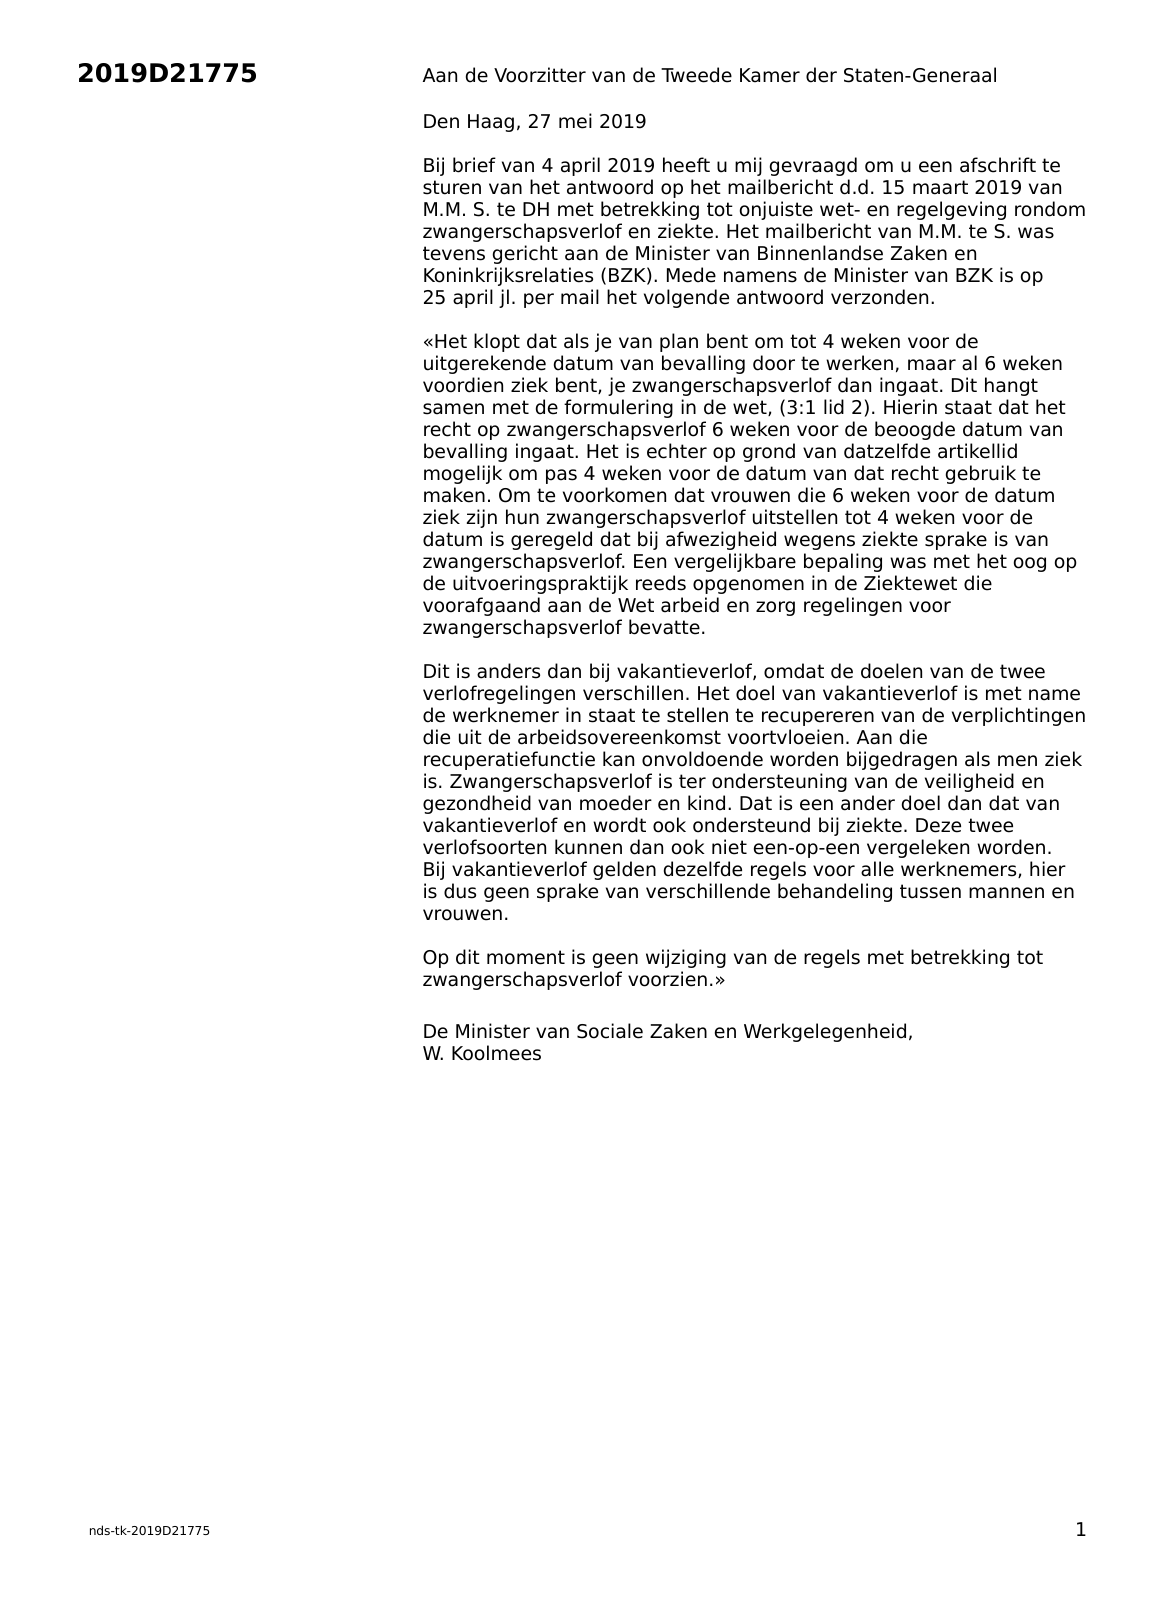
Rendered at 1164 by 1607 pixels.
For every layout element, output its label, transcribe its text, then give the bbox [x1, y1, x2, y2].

text Den Haag, 27 mei 2019 [422, 111, 1087, 133]
text nds-tk-2019D21775 [88, 1524, 323, 1538]
text Op dit moment is geen wijziging van de regels met betrekking tot zwangerschapsverlof voorzien.» [422, 947, 1087, 991]
text Dit is anders dan bij vakantieverlof, omdat de doelen van de twee verlofregelingen verschillen. Het doel van vakantieverlof is met name de werknemer in staat te stellen te recupereren van de verplichtingen die uit de arbeidsovereenkomst voortvloeien. Aan die recuperatiefunctie kan onvoldoende worden bijgedragen als men ziek is. Zwangerschapsverlof is ter ondersteuning van de veiligheid en gezondheid van moeder en kind. Dat is een ander doel dan dat van vakantieverlof en wordt ook ondersteund bij ziekte. Deze twee verlofsoorten kunnen dan ook niet een-op-een vergeleken worden. [422, 661, 1087, 859]
text 2019D21775 Aan de Voorzitter van de Tweede Kamer der Staten-Generaal [77, 59, 1087, 89]
text «Het klopt dat als je van plan bent om tot 4 weken voor de uitgerekende datum van bevalling door te werken, maar al 6 weken voordien ziek bent, je zwangerschapsverlof dan ingaat. Dit hangt samen met de formulering in de wet, (3:1 lid 2). Hierin staat dat het recht op zwangerschapsverlof 6 weken voor de beoogde datum van bevalling ingaat. Het is echter op grond van datzelfde artikellid mogelijk om pas 4 weken voor de datum van dat recht gebruik te maken. Om te voorkomen dat vrouwen die 6 weken voor de datum ziek zijn hun zwangerschapsverlof uitstellen tot 4 weken voor de datum is geregeld dat bij afwezigheid wegens ziekte sprake is van zwangerschapsverlof. Een vergelijkbare bepaling was met het oog op de uitvoeringspraktijk reeds opgenomen in de Ziektewet die voorafgaand aan de Wet arbeid en zorg regelingen voor zwangerschapsverlof bevatte. [422, 331, 1087, 639]
text Bij vakantieverlof gelden dezelfde regels voor alle werknemers, hier is dus geen sprake van verschillende behandeling tussen mannen en vrouwen. [422, 859, 1087, 925]
text Bij brief van 4 april 2019 heeft u mij gevraagd om u een afschrift te sturen van het antwoord op het mailbericht d.d. 15 maart 2019 van M.M. S. te DH met betrekking tot onjuiste wet- en regelgeving rondom zwangerschapsverlof en ziekte. Het mailbericht van M.M. te S. was tevens gericht aan de Minister van Binnenlandse Zaken en Koninkrijksrelaties (BZK). Mede namens de Minister van BZK is op 25 april jl. per mail het volgende antwoord verzonden. [422, 155, 1087, 309]
text De Minister van Sociale Zaken en Werkgelegenheid, W. Koolmees [422, 1021, 1087, 1065]
